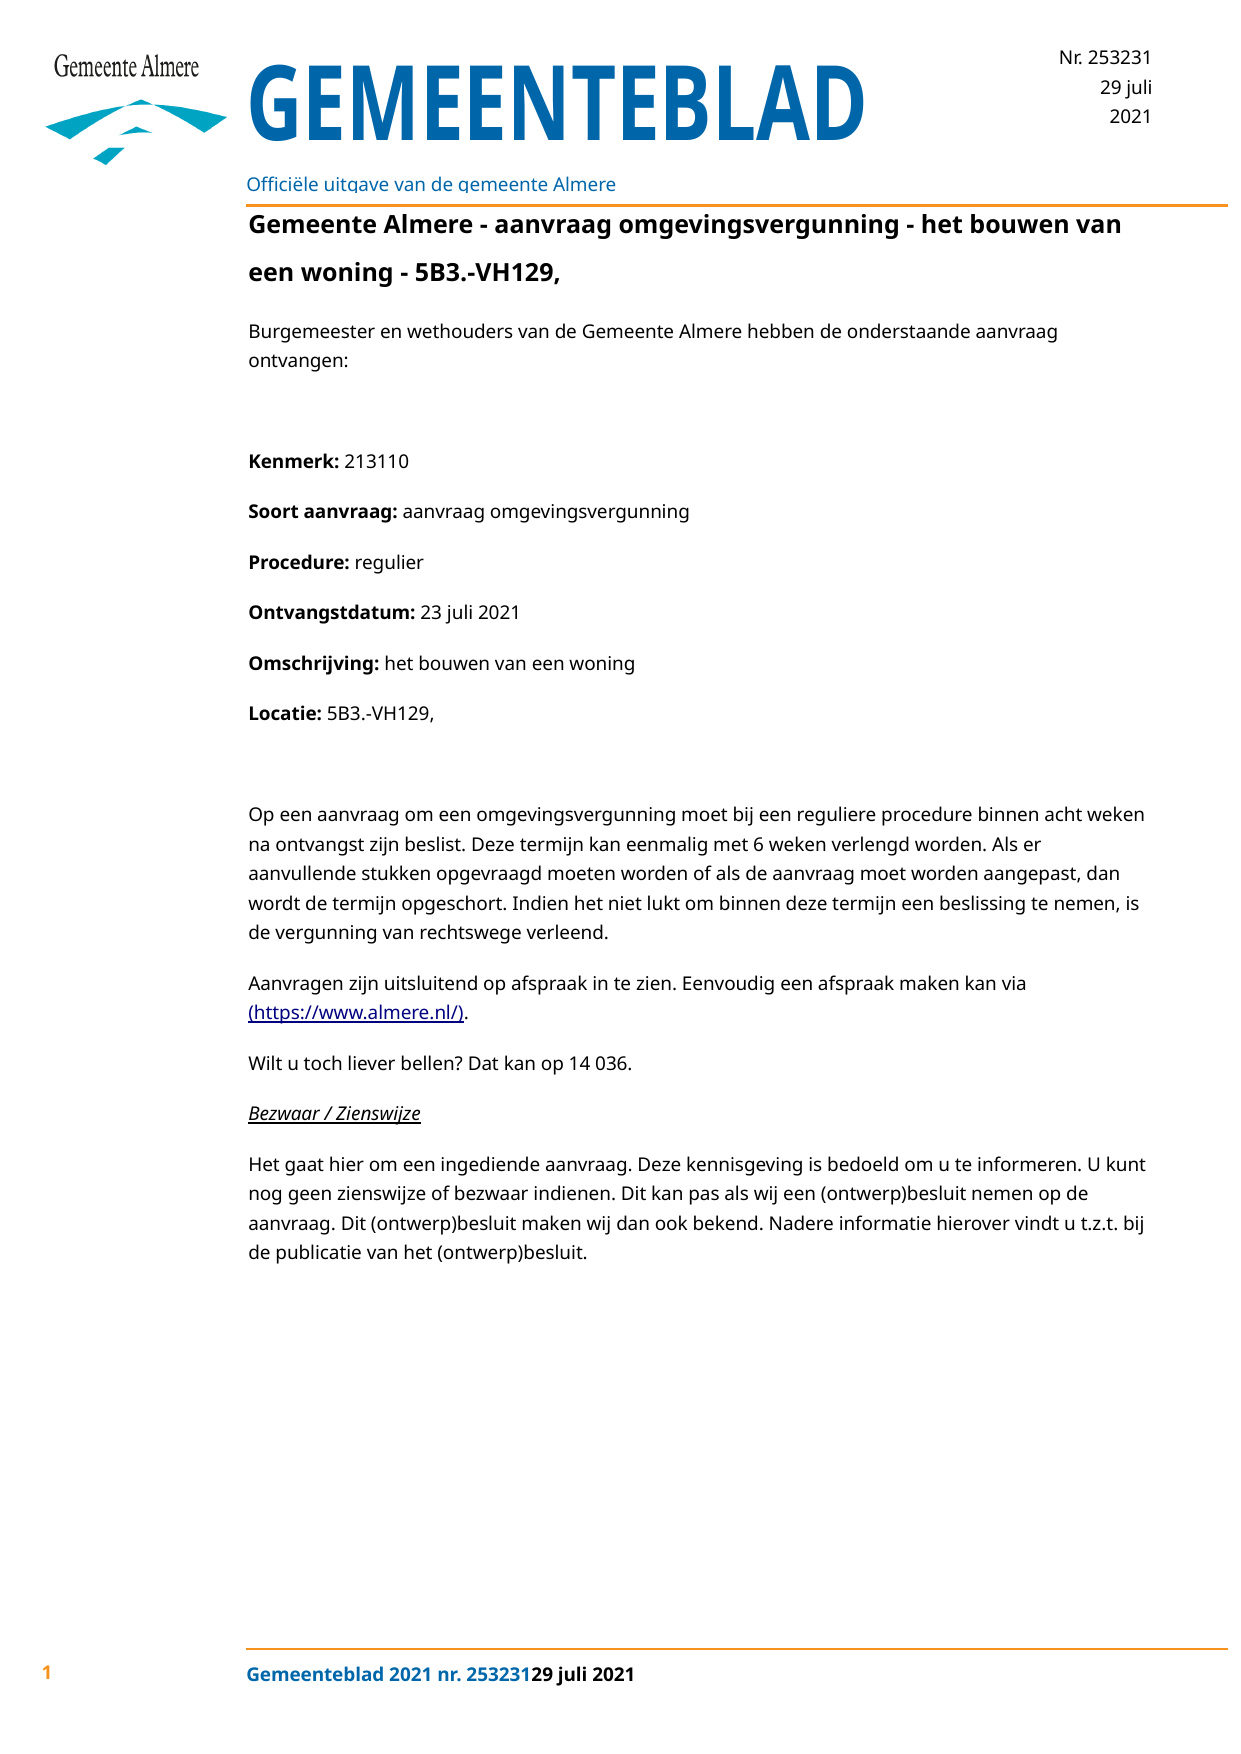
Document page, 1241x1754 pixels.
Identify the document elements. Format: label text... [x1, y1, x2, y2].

text Omschrijving: het bouwen van een woning [248, 650, 1152, 676]
text Het gaat hier om een ingediende aanvraag. Deze kennisgeving is bedoeld om u te informeren. U kunt nog geen zienswijze of bezwaar indienen. Dit kan pas als wij een (ontwerp)besluit nemen op de aanvraag. Dit (ontwerp)besluit maken wij dan ook bekend. Nadere informatie hierover vindt u t.z.t. bij de publicatie van het (ontwerp)besluit. [248, 1151, 1152, 1265]
text Op een aanvraag om een omgevingsvergunning moet bij een reguliere procedure binnen acht weken na ontvangst zijn beslist. Deze termijn kan eenmalig met 6 weken verlengd worden. Als er aanvullende stukken opgevraagd moeten worden of als de aanvraag moet worden aangepast, dan wordt de termijn opgeschort. Indien het niet lukt om binnen deze termijn een beslissing te nemen, is de vergunning van rechtswege verleend. [248, 801, 1152, 945]
text Soort aanvraag: aanvraag omgevingsvergunning [248, 499, 1152, 524]
text Procedure: regulier [248, 549, 1152, 575]
text Ontvangstdatum: 23 juli 2021 [248, 599, 1152, 625]
text Aanvragen zijn uitsluitend op afspraak in te zien. Eenvoudig een afspraak maken kan via (https://www.almere.nl/). [248, 970, 1152, 1025]
text Gemeente Almere - aanvraag omgevingsvergunning - het bouwen van een woning - 5B3.-VH129, [248, 207, 1152, 288]
text Wilt u toch liever bellen? Dat kan op 14 036. [248, 1050, 1152, 1076]
text Burgemeester en wethouders van de Gemeente Almere hebben de onderstaande aanvraag ontvangen: [248, 318, 1152, 373]
text Kenmerk: 213110 [248, 448, 1152, 474]
text Bezwaar / Zienswijze [248, 1100, 1152, 1126]
text Locatie: 5B3.-VH129, [248, 700, 1152, 726]
picture [41, 47, 231, 172]
